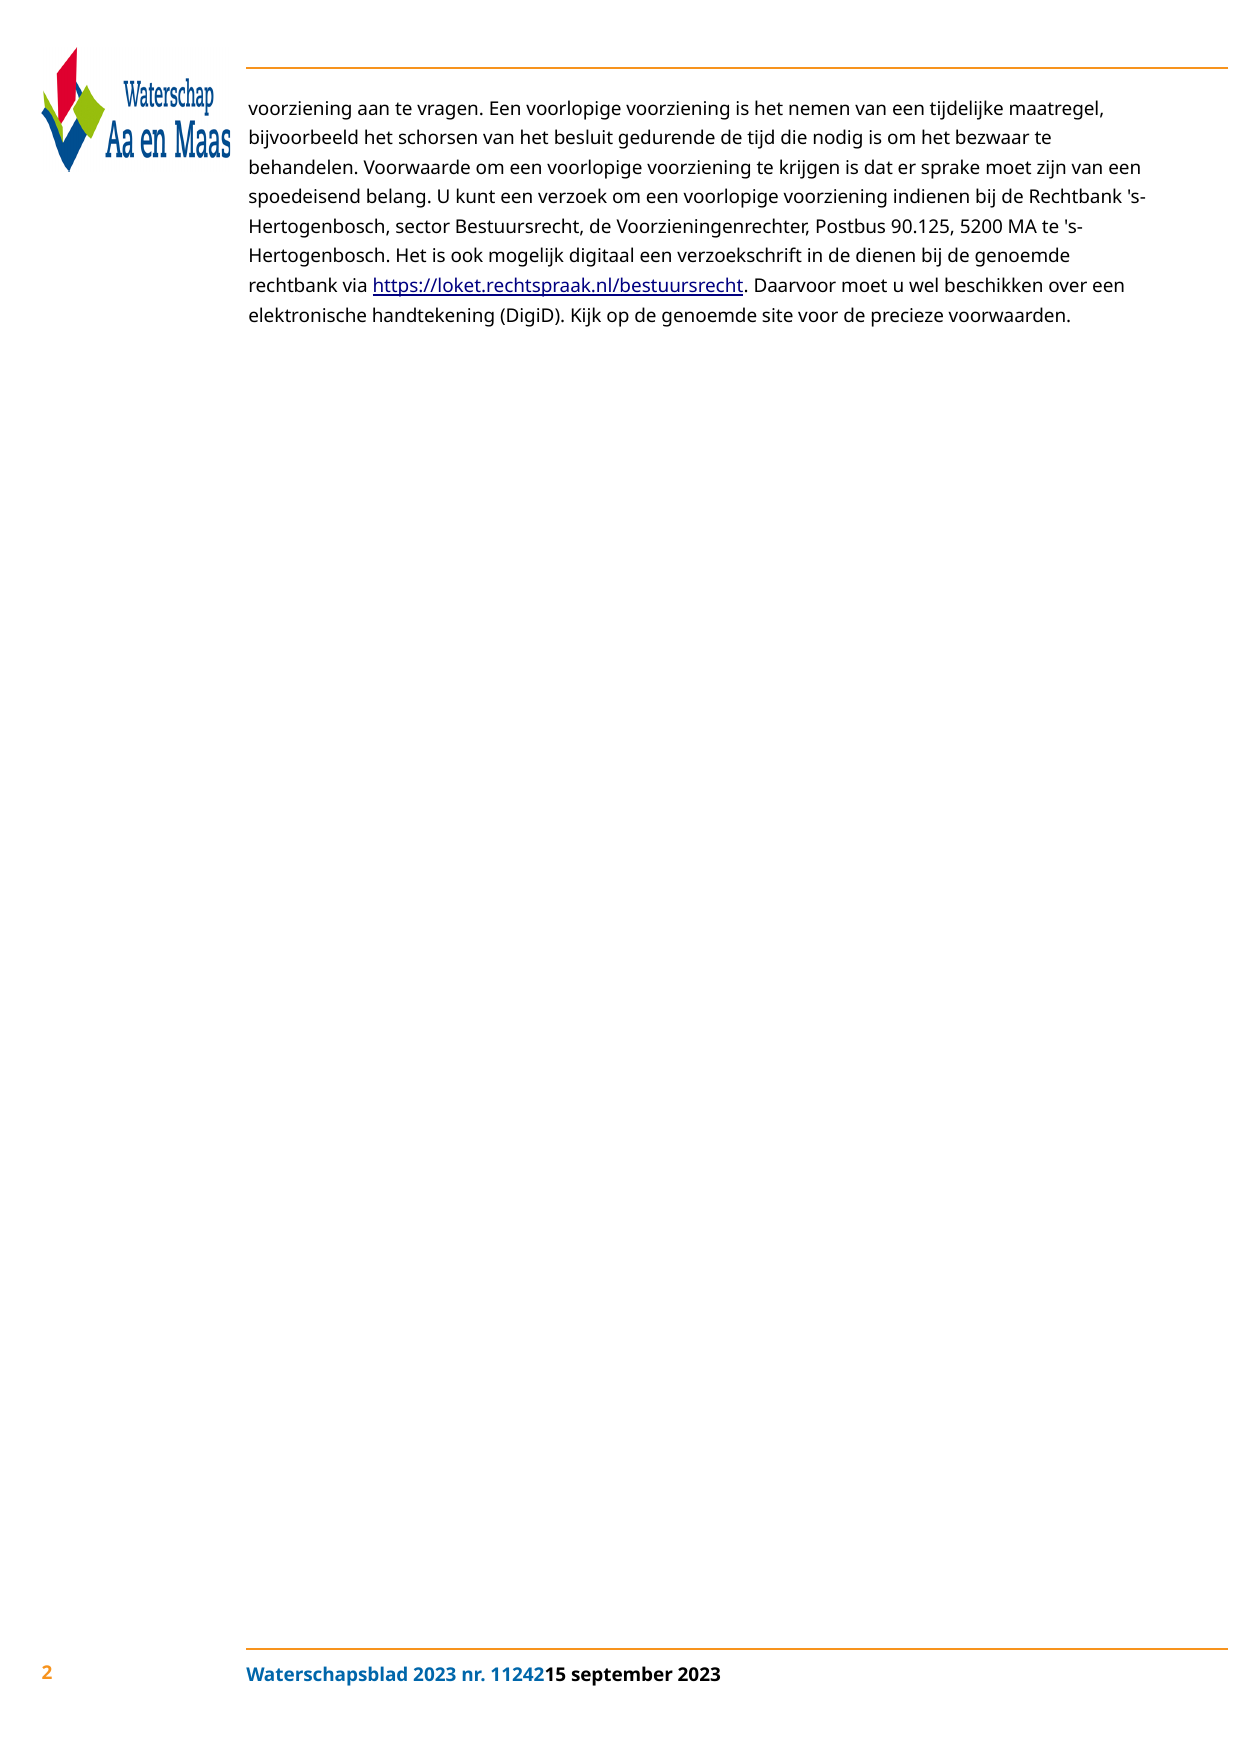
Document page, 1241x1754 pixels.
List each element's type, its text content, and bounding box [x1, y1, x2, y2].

text voorziening aan te vragen. Een voorlopige voorziening is het nemen van een tijdelijke maatregel, bijvoorbeeld het schorsen van het besluit gedurende de tijd die nodig is om het bezwaar te behandelen. Voorwaarde om een voorlopige voorziening te krijgen is dat er sprake moet zijn van een spoedeisend belang. U kunt een verzoek om een voorlopige voorziening indienen bij de Rechtbank 's-Hertogenbosch, sector Bestuursrecht, de Voorzieningenrechter, Postbus 90.125, 5200 MA te 's-Hertogenbosch. Het is ook mogelijk digitaal een verzoekschrift in de dienen bij de genoemde rechtbank via https://loket.rechtspraak.nl/bestuursrecht. Daarvoor moet u wel beschikken over een elektronische handtekening (DigiD). Kijk op de genoemde site voor de precieze voorwaarden. [248, 95, 1152, 328]
picture [41, 47, 231, 172]
